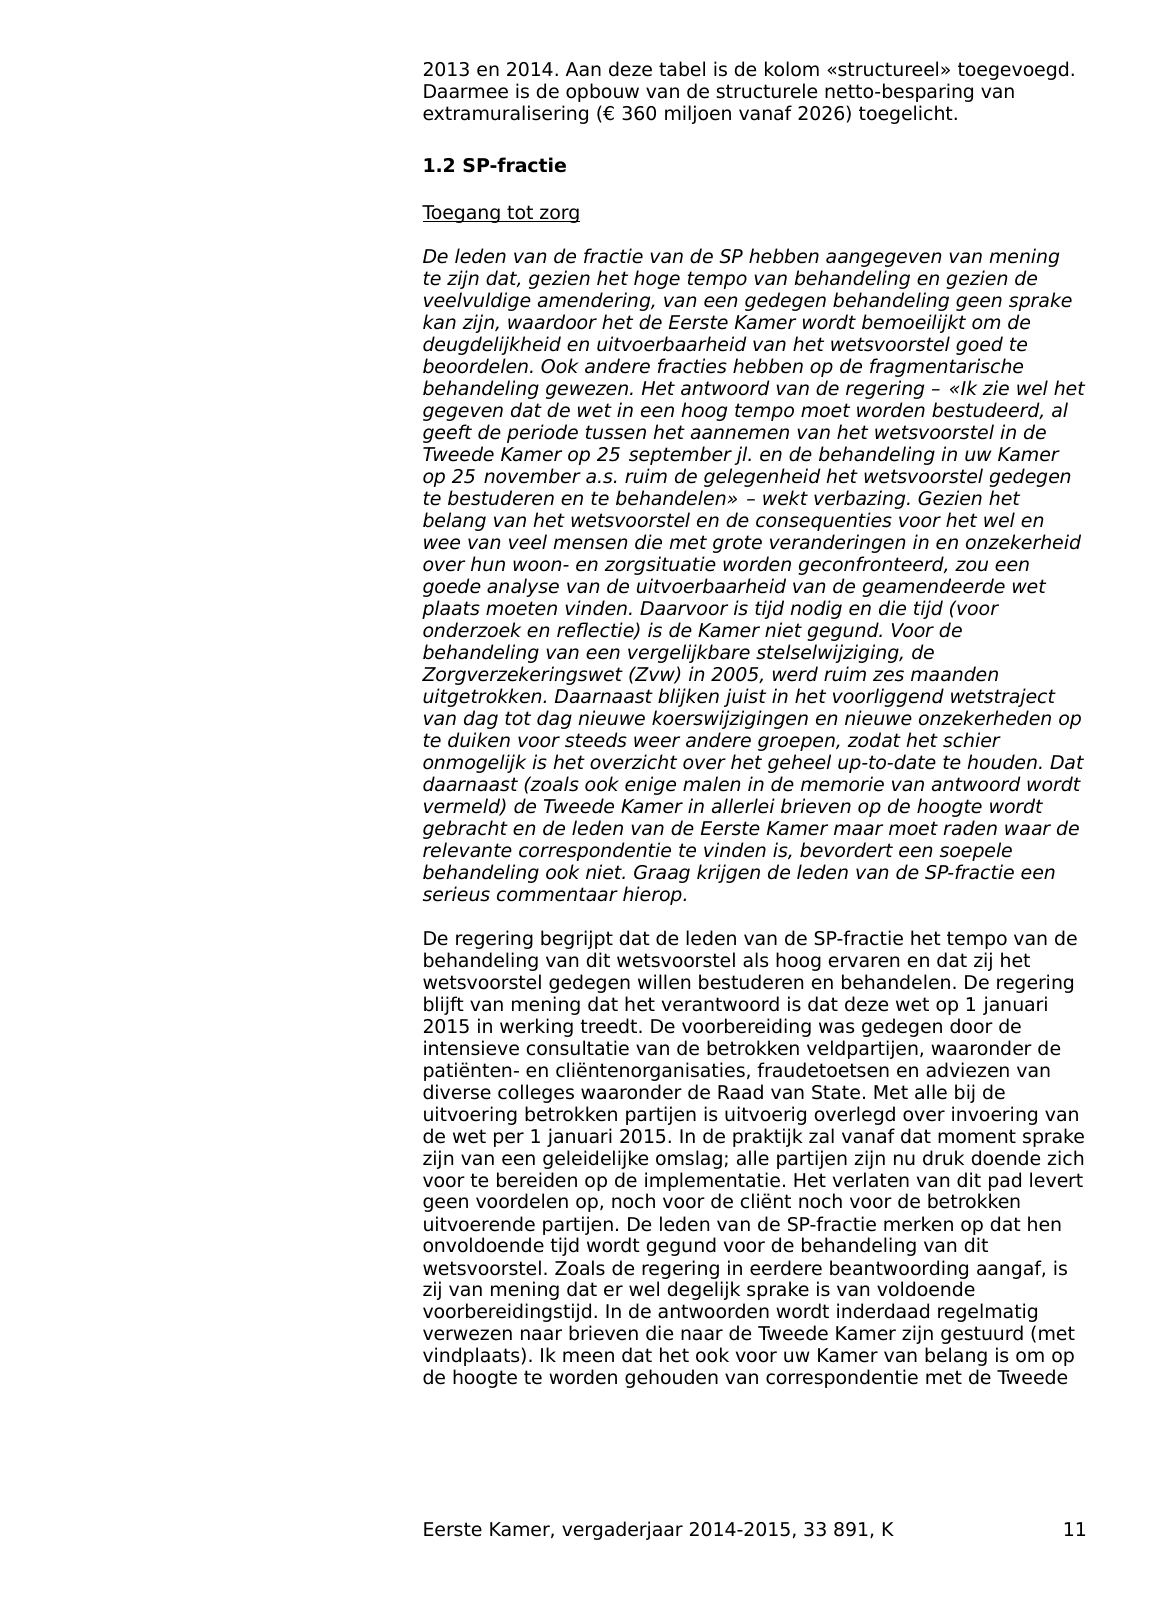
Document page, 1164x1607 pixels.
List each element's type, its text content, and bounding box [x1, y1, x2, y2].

text De leden van de fractie van de SP hebben aangegeven van mening te zijn dat, gezien het hoge tempo van behandeling en gezien de veelvuldige amendering, van een gedegen behandeling geen sprake kan zijn, waardoor het de Eerste Kamer wordt bemoeilijkt om de deugdelijkheid en uitvoerbaarheid van het wetsvoorstel goed te beoordelen. Ook andere fracties hebben op de fragmentarische behandeling gewezen. Het antwoord van de regering – «Ik zie wel het gegeven dat de wet in een hoog tempo moet worden bestudeerd, al geeft de periode tussen het aannemen van het wetsvoorstel in de Tweede Kamer op 25 september jl. en de behandeling in uw Kamer op 25 november a.s. ruim de gelegenheid het wetsvoorstel gedegen te bestuderen en te behandelen» – wekt verbazing. Gezien het belang van het wetsvoorstel en de consequenties voor het wel en wee van veel mensen die met grote veranderingen in en onzekerheid over hun woon- en zorgsituatie worden geconfronteerd, zou een goede analyse van de uitvoerbaarheid van de geamendeerde wet plaats moeten vinden. Daarvoor is tijd nodig en die tijd (voor onderzoek en reflectie) is de Kamer niet gegund. Voor de behandeling van een vergelijkbare stelselwijziging, de Zorgverzekeringswet (Zvw) in 2005, werd ruim zes maanden uitgetrokken. Daarnaast blijken juist in het voorliggend wetstraject van dag tot dag nieuwe koerswijzigingen en nieuwe onzekerheden op te duiken voor steeds weer andere groepen, zodat het schier onmogelijk is het overzicht over het geheel up-to-date te houden. Dat daarnaast (zoals ook enige malen in de memorie van antwoord wordt vermeld) de Tweede Kamer in allerlei brieven op de hoogte wordt gebracht en de leden van de Eerste Kamer maar moet raden waar de relevante correspondentie te vinden is, bevordert een soepele behandeling ook niet. Graag krijgen de leden van de SP-fractie een serieus commentaar hierop. [422, 246, 1087, 906]
text De regering begrijpt dat de leden van de SP-fractie het tempo van de behandeling van dit wetsvoorstel als hoog ervaren en dat zij het wetsvoorstel gedegen willen bestuderen en behandelen. De regering blijft van mening dat het verantwoord is dat deze wet op 1 januari 2015 in werking treedt. De voorbereiding was gedegen door de intensieve consultatie van de betrokken veldpartijen, waaronder de patiënten- en cliëntenorganisaties, fraudetoetsen en adviezen van diverse colleges waaronder de Raad van State. Met alle bij de uitvoering betrokken partijen is uitvoerig overlegd over invoering van de wet per 1 januari 2015. In de praktijk zal vanaf dat moment sprake zijn van een geleidelijke omslag; alle partijen zijn nu druk doende zich voor te bereiden op de implementatie. Het verlaten van dit pad levert geen voordelen op, noch voor de cliënt noch voor de betrokken uitvoerende partijen. De leden van de SP-fractie merken op dat hen onvoldoende tijd wordt gegund voor de behandeling van dit wetsvoorstel. Zoals de regering in eerdere beantwoording aangaf, is zij van mening dat er wel degelijk sprake is van voldoende voorbereidingstijd. In de antwoorden wordt inderdaad regelmatig verwezen naar brieven die naar de Tweede Kamer zijn gestuurd (met vindplaats). Ik meen dat het ook voor uw Kamer van belang is om op de hoogte te worden gehouden van correspondentie met de Tweede [422, 928, 1087, 1389]
subtitle Toegang tot zorg [422, 202, 1087, 224]
subtitle 1.2 SP-fractie [422, 155, 1087, 177]
text 2013 en 2014. Aan deze tabel is de kolom «structureel» toegevoegd. Daarmee is de opbouw van de structurele netto-besparing van extramuralisering (€ 360 miljoen vanaf 2026) toegelicht. [422, 59, 1087, 125]
